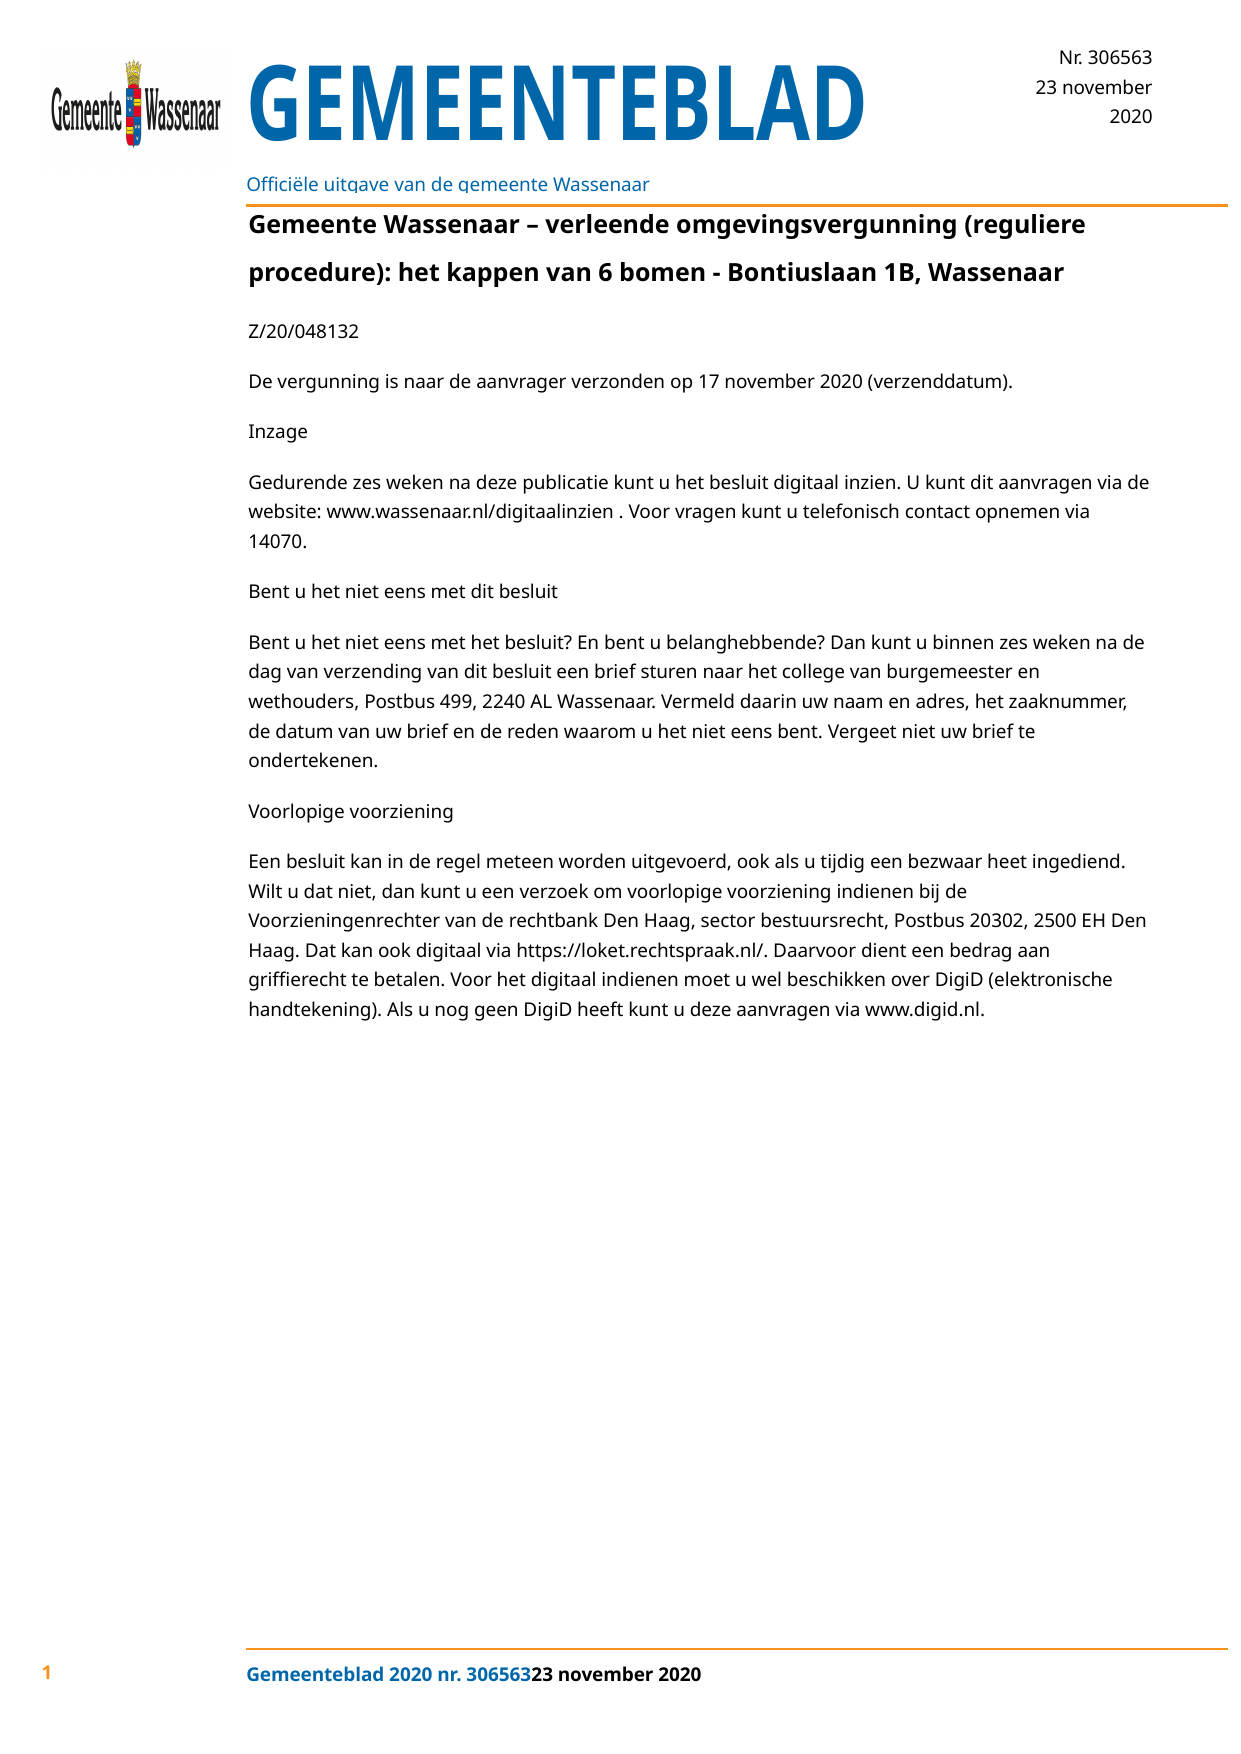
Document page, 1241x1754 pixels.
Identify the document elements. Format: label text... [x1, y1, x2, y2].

text Z/20/048132 [248, 318, 1152, 344]
text Voorlopige voorziening [248, 798, 1152, 824]
text Een besluit kan in de regel meteen worden uitgevoerd, ook als u tijdig een bezwaar heet ingediend. Wilt u dat niet, dan kunt u een verzoek om voorlopige voorziening indienen bij de Voorzieningenrechter van de rechtbank Den Haag, sector bestuursrecht, Postbus 20302, 2500 EH Den Haag. Dat kan ook digitaal via https://loket.rechtspraak.nl/. Daarvoor dient een bedrag aan griffierecht te betalen. Voor het digitaal indienen moet u wel beschikken over DigiD (elektronische handtekening). Als u nog geen DigiD heeft kunt u deze aanvragen via www.digid.nl. [248, 848, 1152, 1022]
text Gemeente Wassenaar – verleende omgevingsvergunning (reguliere procedure): het kappen van 6 bomen - Bontiuslaan 1B, Wassenaar [248, 207, 1152, 288]
text Bent u het niet eens met het besluit? En bent u belanghebbende? Dan kunt u binnen zes weken na de dag van verzending van dit besluit een brief sturen naar het college van burgemeester en wethouders, Postbus 499, 2240 AL Wassenaar. Vermeld daarin uw naam en adres, het zaaknummer, de datum van uw brief en de reden waarom u het niet eens bent. Vergeet niet uw brief te ondertekenen. [248, 629, 1152, 773]
text De vergunning is naar de aanvrager verzonden op 17 november 2020 (verzenddatum). [248, 368, 1152, 394]
picture [41, 47, 231, 172]
text Inzage [248, 419, 1152, 444]
text Bent u het niet eens met dit besluit [248, 579, 1152, 604]
text Gedurende zes weken na deze publicatie kunt u het besluit digitaal inzien. U kunt dit aanvragen via de website: www.wassenaar.nl/digitaalinzien . Voor vragen kunt u telefonisch contact opnemen via 14070. [248, 469, 1152, 554]
